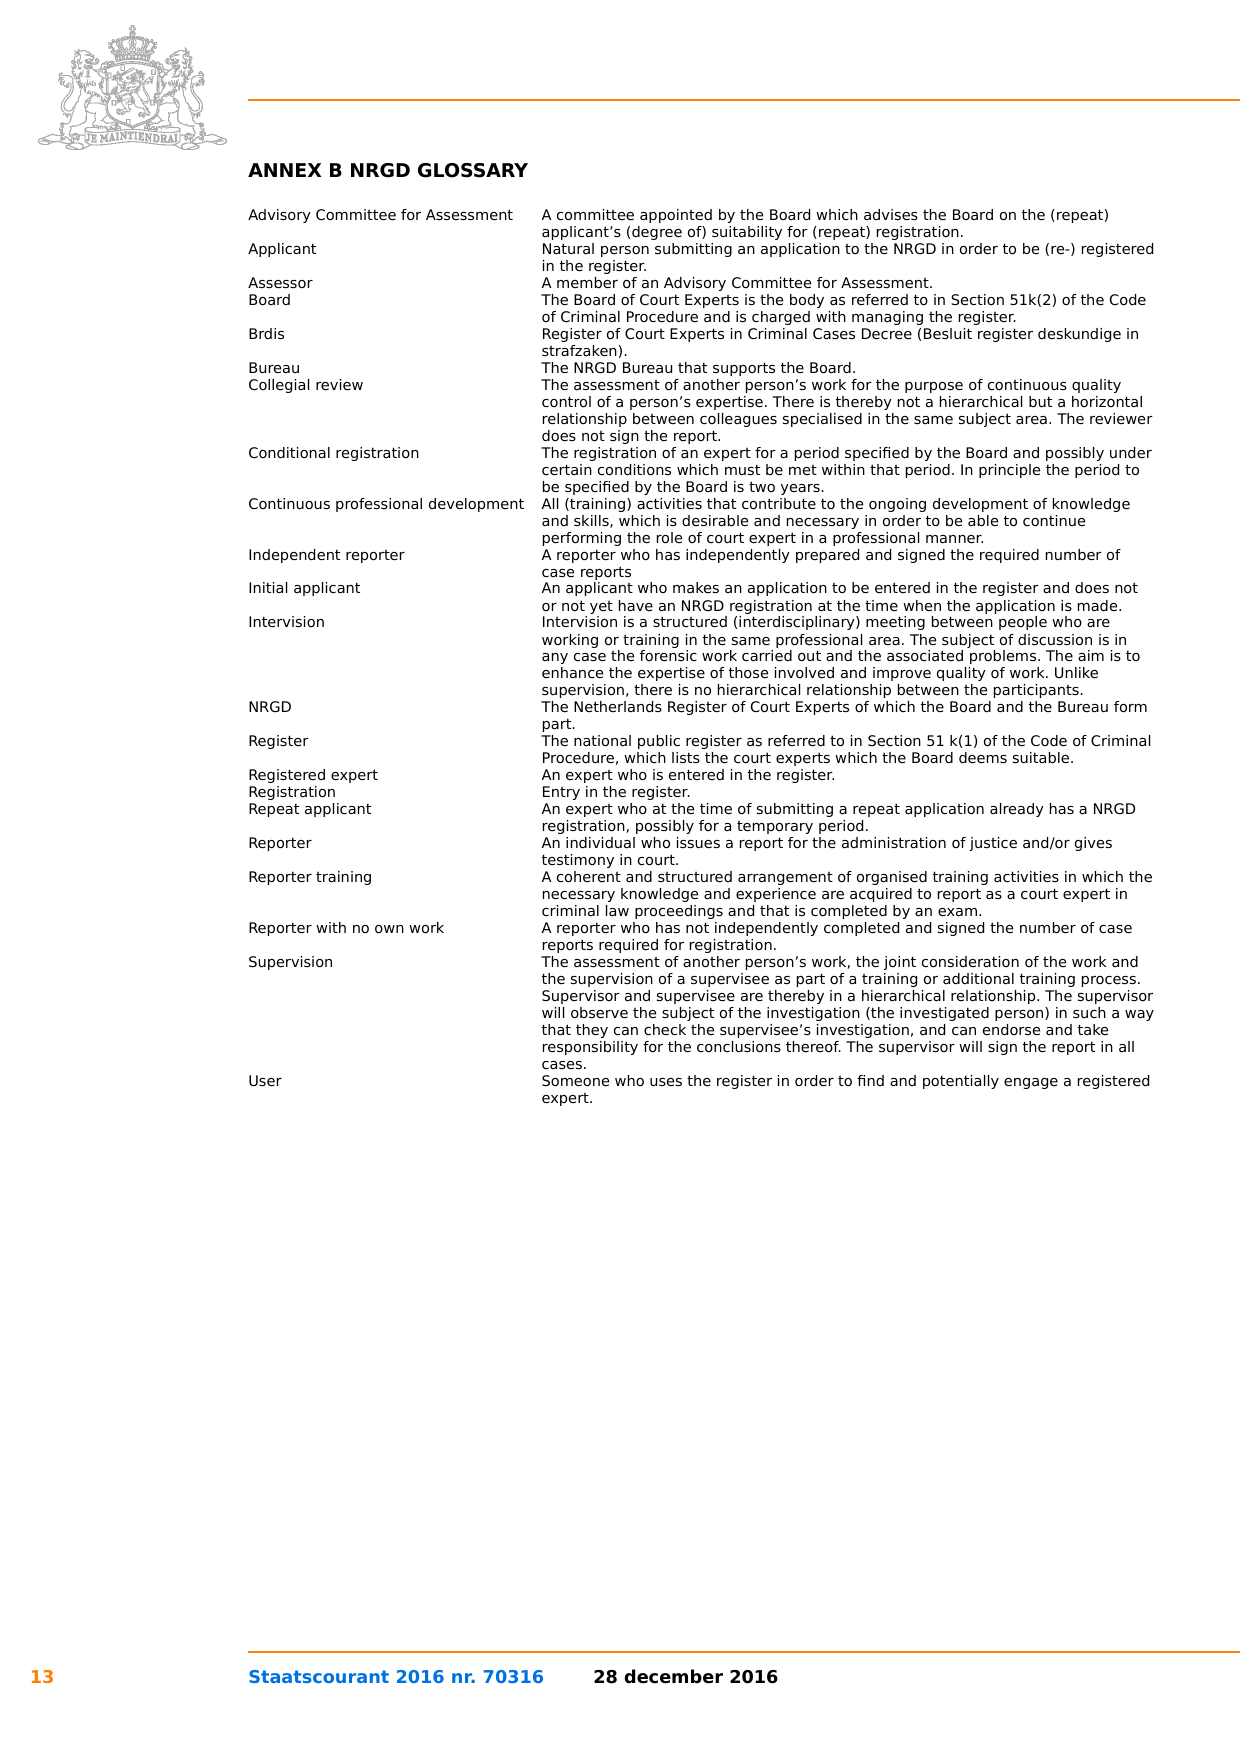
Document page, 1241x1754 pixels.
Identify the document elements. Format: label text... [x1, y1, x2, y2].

table_cell A member of an Advisory Committee for Assessment. [536, 275, 1163, 292]
table_cell Intervision is a structured (interdisciplinary) meeting between people who are working or training in the same professional area. The subject of discussion is in any case the forensic work carried out and the associated problems. The aim is to enhance the expertise of those involved and improve quality of work. Unlike supervision, there is no hierarchical relationship between the participants. [536, 614, 1163, 699]
table_cell Register [248, 733, 536, 767]
table_cell Continuous professional development [248, 496, 536, 546]
table_cell Reporter training [248, 869, 536, 920]
table_cell An expert who at the time of submitting a repeat application already has a NRGD registration, possibly for a temporary period. [536, 801, 1163, 835]
table_cell An individual who issues a report for the administration of justice and/or gives testimony in court. [536, 835, 1163, 869]
table_cell Registration [248, 784, 536, 801]
table_cell The NRGD Bureau that supports the Board. [536, 360, 1163, 377]
table_cell Independent reporter [248, 546, 536, 580]
table_cell Board [248, 292, 536, 326]
table_cell Initial applicant [248, 580, 536, 614]
table_cell Supervision [248, 954, 536, 1073]
table_cell A reporter who has not independently completed and signed the number of case reports required for registration. [536, 920, 1163, 954]
table_cell Someone who uses the register in order to find and potentially engage a registered expert. [536, 1073, 1163, 1107]
table_header Advisory Committee for Assessment [248, 207, 536, 241]
table_cell Repeat applicant [248, 801, 536, 835]
table_cell A reporter who has independently prepared and signed the required number of case reports [536, 546, 1163, 580]
table_cell All (training) activities that contribute to the ongoing development of knowledge and skills, which is desirable and necessary in order to be able to continue performing the role of court expert in a professional manner. [536, 496, 1163, 546]
table_cell Bureau [248, 360, 536, 377]
table_cell The Netherlands Register of Court Experts of which the Board and the Bureau form part. [536, 699, 1163, 733]
table_cell Assessor [248, 275, 536, 292]
table_cell Register of Court Experts in Criminal Cases Decree (Besluit register deskundige in strafzaken). [536, 326, 1163, 360]
table_header A committee appointed by the Board which advises the Board on the (repeat) applicant’s (degree of) suitability for (repeat) registration. [536, 207, 1163, 241]
table_cell Brdis [248, 326, 536, 360]
table_cell The registration of an expert for a period specified by the Board and possibly under certain conditions which must be met within that period. In principle the period to be specified by the Board is two years. [536, 445, 1163, 496]
table_cell Collegial review [248, 377, 536, 444]
table_cell The national public register as referred to in Section 51 k(1) of the Code of Criminal Procedure, which lists the court experts which the Board deems suitable. [536, 733, 1163, 767]
table_cell Reporter [248, 835, 536, 869]
table_cell Natural person submitting an application to the NRGD in order to be (re-) registered in the register. [536, 241, 1163, 275]
table_cell The Board of Court Experts is the body as referred to in Section 51k(2) of the Code of Criminal Procedure and is charged with managing the register. [536, 292, 1163, 326]
table_cell User [248, 1073, 536, 1107]
table_cell NRGD [248, 699, 536, 733]
table_cell Registered expert [248, 767, 536, 784]
table_cell Entry in the register. [536, 784, 1163, 801]
picture [38, 25, 227, 150]
table_cell A coherent and structured arrangement of organised training activities in which the necessary knowledge and experience are acquired to report as a court expert in criminal law proceedings and that is completed by an exam. [536, 869, 1163, 920]
table_cell Conditional registration [248, 445, 536, 496]
table_cell Applicant [248, 241, 536, 275]
table_cell Reporter with no own work [248, 920, 536, 954]
table_cell Intervision [248, 614, 536, 699]
table_cell An applicant who makes an application to be entered in the register and does not or not yet have an NRGD registration at the time when the application is made. [536, 580, 1163, 614]
table_cell The assessment of another person’s work for the purpose of continuous quality control of a person’s expertise. There is thereby not a hierarchical but a horizontal relationship between colleagues specialised in the same subject area. The reviewer does not sign the report. [536, 377, 1163, 444]
table_cell An expert who is entered in the register. [536, 767, 1163, 784]
table_cell The assessment of another person’s work, the joint consideration of the work and the supervision of a supervisee as part of a training or additional training process. Supervisor and supervisee are thereby in a hierarchical relationship. The supervisor will observe the subject of the investigation (the investigated person) in such a way that they can check the supervisee’s investigation, and can endorse and take responsibility for the conclusions thereof. The supervisor will sign the report in all cases. [536, 954, 1163, 1073]
subtitle ANNEX B NRGD GLOSSARY [248, 160, 1163, 182]
